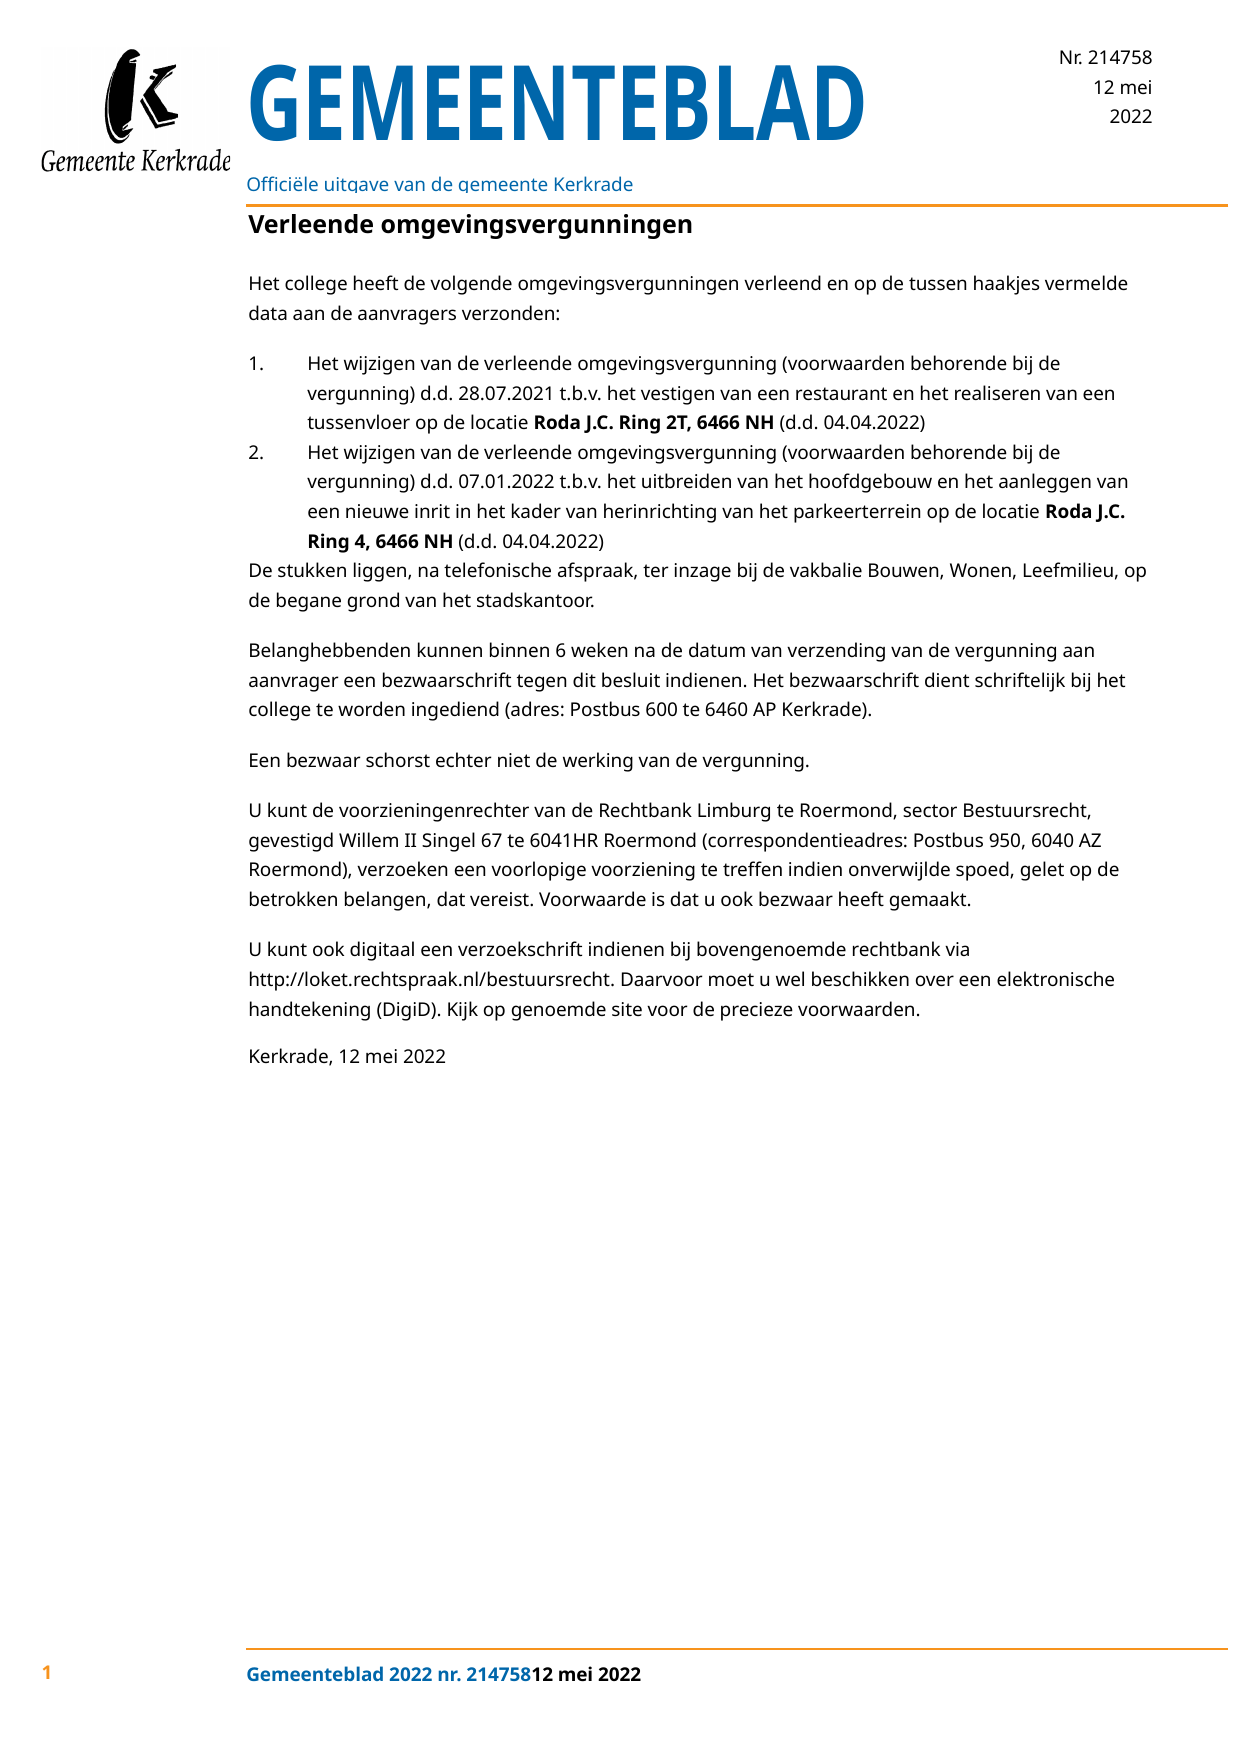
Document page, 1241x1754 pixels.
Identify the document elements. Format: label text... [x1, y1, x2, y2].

text Belanghebbenden kunnen binnen 6 weken na de datum van verzending van de vergunning aan aanvrager een bezwaarschrift tegen dit besluit indienen. Het bezwaarschrift dient schriftelijk bij het college te worden ingediend (adres: Postbus 600 te 6460 AP Kerkrade). [248, 637, 1152, 722]
text U kunt ook digitaal een verzoekschrift indienen bij bovengenoemde rechtbank via http://loket.rechtspraak.nl/bestuursrecht. Daarvoor moet u wel beschikken over een elektronische handtekening (DigiD). Kijk op genoemde site voor de precieze voorwaarden. [248, 937, 1152, 1021]
text U kunt de voorzieningenrechter van de Rechtbank Limburg te Roermond, sector Bestuursrecht, gevestigd Willem II Singel 67 te 6041HR Roermond (correspondentieadres: Postbus 950, 6040 AZ Roermond), verzoeken een voorlopige voorziening te treffen indien onverwijlde spoed, gelet op de betrokken belangen, dat vereist. Voorwaarde is dat u ook bezwaar heeft gemaakt. [248, 797, 1152, 912]
text Het college heeft de volgende omgevingsvergunningen verleend en op de tussen haakjes vermelde data aan de aanvragers verzonden: [248, 270, 1152, 326]
list Het wijzigen van de verleende omgevingsvergunning (voorwaarden behorende bij de vergunning) d.d. 28.07.2021 t.b.v. het vestigen van een restaurant en het realiseren van een tussenvloer op de locatie Roda J.C. Ring 2T, 6466 NH (d.d. 04.04.2022) [248, 350, 1152, 435]
picture [41, 47, 231, 172]
text Een bezwaar schorst echter niet de werking van de vergunning. [248, 747, 1152, 773]
text Verleende omgevingsvergunningen [248, 207, 1152, 241]
list Het wijzigen van de verleende omgevingsvergunning (voorwaarden behorende bij de vergunning) d.d. 07.01.2022 t.b.v. het uitbreiden van het hoofdgebouw en het aanleggen van een nieuwe inrit in het kader van herinrichting van het parkeerterrein op de locatie Roda J.C. Ring 4, 6466 NH (d.d. 04.04.2022) [248, 439, 1152, 553]
text De stukken liggen, na telefonische afspraak, ter inzage bij de vakbalie Bouwen, Wonen, Leefmilieu, op de begane grond van het stadskantoor. [248, 557, 1152, 613]
text Kerkrade, 12 mei 2022 [248, 1043, 1152, 1069]
